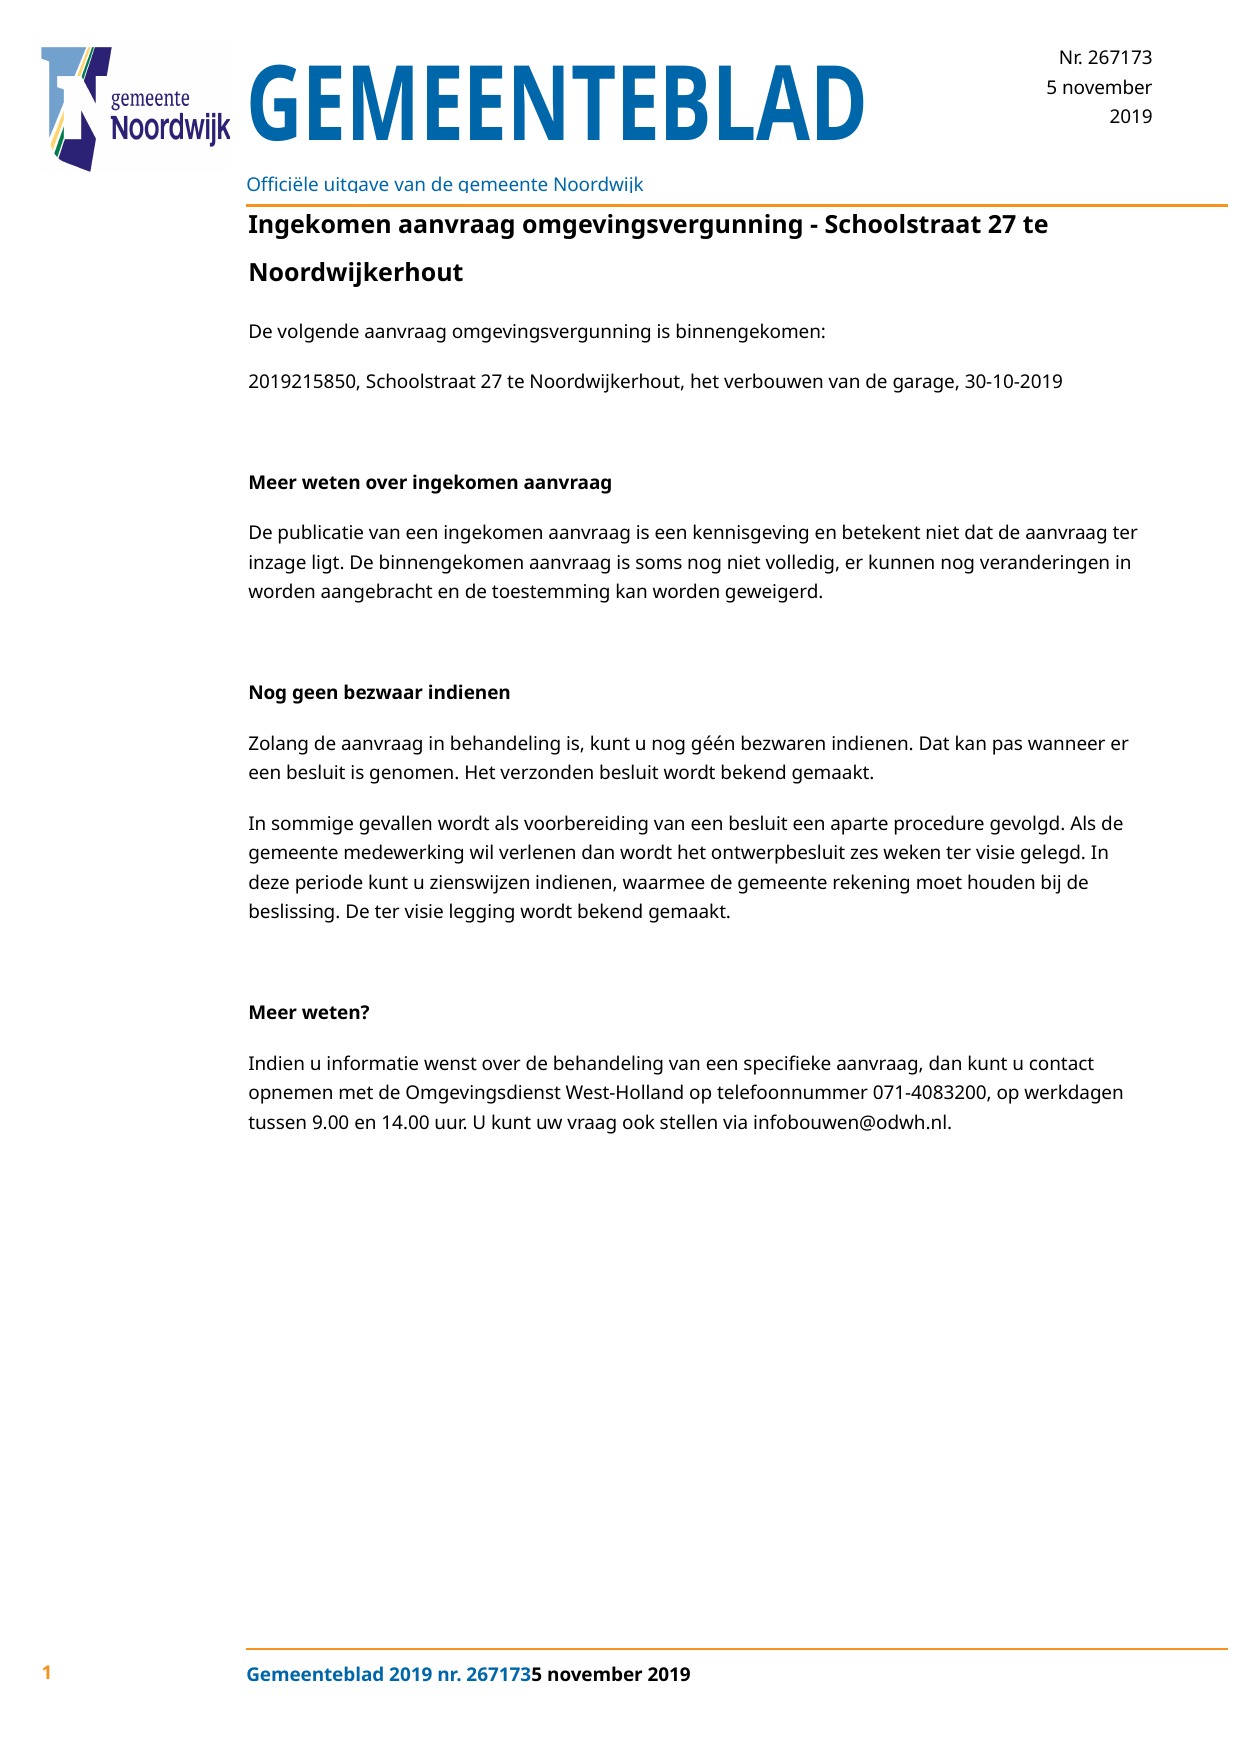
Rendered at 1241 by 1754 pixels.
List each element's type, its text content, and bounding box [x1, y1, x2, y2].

text De volgende aanvraag omgevingsvergunning is binnengekomen: [248, 318, 1152, 344]
text Ingekomen aanvraag omgevingsvergunning - Schoolstraat 27 te Noordwijkerhout [248, 207, 1152, 288]
text Nog geen bezwaar indienen [248, 679, 1152, 705]
text Zolang de aanvraag in behandeling is, kunt u nog géén bezwaren indienen. Dat kan pas wanneer er een besluit is genomen. Het verzonden besluit wordt bekend gemaakt. [248, 730, 1152, 785]
text De publicatie van een ingekomen aanvraag is een kennisgeving en betekent niet dat de aanvraag ter inzage ligt. De binnengekomen aanvraag is soms nog niet volledig, er kunnen nog veranderingen in worden aangebracht en de toestemming kan worden geweigerd. [248, 519, 1152, 604]
text Meer weten over ingekomen aanvraag [248, 469, 1152, 495]
text Meer weten? [248, 999, 1152, 1025]
picture [41, 47, 231, 172]
text In sommige gevallen wordt als voorbereiding van een besluit een aparte procedure gevolgd. Als de gemeente medewerking wil verlenen dan wordt het ontwerpbesluit zes weken ter visie gelegd. In deze periode kunt u zienswijzen indienen, waarmee de gemeente rekening moet houden bij de beslissing. De ter visie legging wordt bekend gemaakt. [248, 810, 1152, 924]
text 2019215850, Schoolstraat 27 te Noordwijkerhout, het verbouwen van de garage, 30-10-2019 [248, 368, 1152, 394]
text Indien u informatie wenst over de behandeling van een specifieke aanvraag, dan kunt u contact opnemen met de Omgevingsdienst West-Holland op telefoonnummer 071-4083200, op werkdagen tussen 9.00 en 14.00 uur. U kunt uw vraag ook stellen via infobouwen@odwh.nl. [248, 1050, 1152, 1135]
